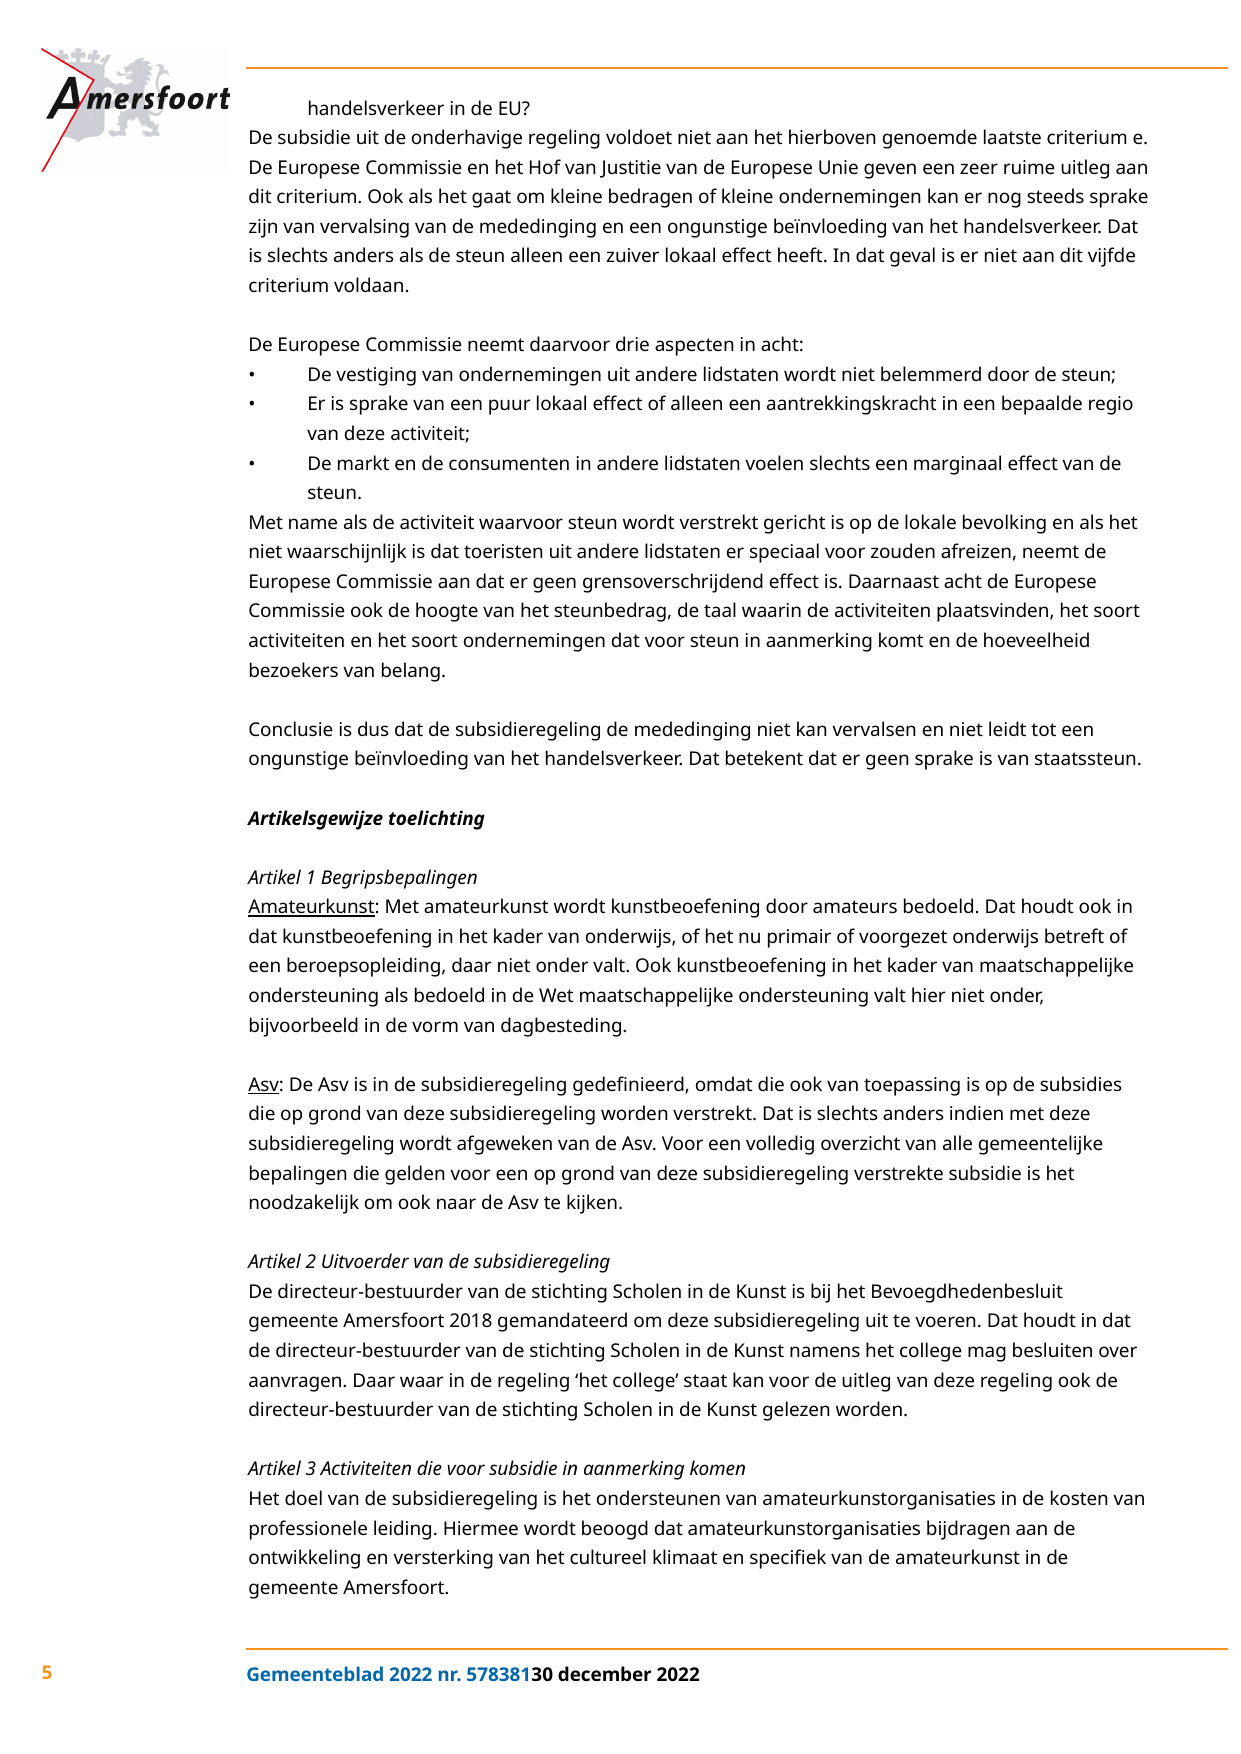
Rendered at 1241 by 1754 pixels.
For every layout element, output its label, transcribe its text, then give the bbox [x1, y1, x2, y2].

text Artikel 1 Begripsbepalingen [248, 864, 1152, 890]
picture [41, 47, 231, 172]
list handelsverkeer in de EU? [248, 95, 1152, 121]
text Amateurkunst: Met amateurkunst wordt kunstbeoefening door amateurs bedoeld. Dat houdt ook in dat kunstbeoefening in het kader van onderwijs, of het nu primair of voorgezet onderwijs betreft of een beroepsopleiding, daar niet onder valt. Ook kunstbeoefening in het kader van maatschappelijke ondersteuning als bedoeld in de Wet maatschappelijke ondersteuning valt hier niet onder, bijvoorbeeld in de vorm van dagbesteding. [248, 893, 1152, 1038]
text Conclusie is dus dat de subsidieregeling de mededinging niet kan vervalsen en niet leidt tot een ongunstige beïnvloeding van het handelsverkeer. Dat betekent dat er geen sprake is van staatssteun. [248, 716, 1152, 771]
text Met name als de activiteit waarvoor steun wordt verstrekt gericht is op de lokale bevolking en als het niet waarschijnlijk is dat toeristen uit andere lidstaten er speciaal voor zouden afreizen, neemt de Europese Commissie aan dat er geen grensoverschrijdend effect is. Daarnaast acht de Europese Commissie ook de hoogte van het steunbedrag, de taal waarin de activiteiten plaatsvinden, het soort activiteiten en het soort ondernemingen dat voor steun in aanmerking komt en de hoeveelheid bezoekers van belang. [248, 509, 1152, 683]
list De vestiging van ondernemingen uit andere lidstaten wordt niet belemmerd door de steun; [248, 361, 1152, 387]
text De directeur-bestuurder van de stichting Scholen in de Kunst is bij het Bevoegdhedenbesluit gemeente Amersfoort 2018 gemandateerd om deze subsidieregeling uit te voeren. Dat houdt in dat de directeur-bestuurder van de stichting Scholen in de Kunst namens het college mag besluiten over aanvragen. Daar waar in de regeling ‘het college’ staat kan voor de uitleg van deze regeling ook de directeur-bestuurder van de stichting Scholen in de Kunst gelezen worden. [248, 1278, 1152, 1422]
text Asv: De Asv is in de subsidieregeling gedefinieerd, omdat die ook van toepassing is op de subsidies die op grond van deze subsidieregeling worden verstrekt. Dat is slechts anders indien met deze subsidieregeling wordt afgeweken van de Asv. Voor een volledig overzicht van alle gemeentelijke bepalingen die gelden voor een op grond van deze subsidieregeling verstrekte subsidie is het noodzakelijk om ook naar de Asv te kijken. [248, 1071, 1152, 1215]
text Artikel 3 Activiteiten die voor subsidie in aanmerking komen [248, 1456, 1152, 1481]
text Artikelsgewijze toelichting [248, 805, 1152, 831]
text Artikel 2 Uitvoerder van de subsidieregeling [248, 1248, 1152, 1274]
text De subsidie uit de onderhavige regeling voldoet niet aan het hierboven genoemde laatste criterium e. De Europese Commissie en het Hof van Justitie van de Europese Unie geven een zeer ruime uitleg aan dit criterium. Ook als het gaat om kleine bedragen of kleine ondernemingen kan er nog steeds sprake zijn van vervalsing van de mededinging en een ongunstige beïnvloeding van het handelsverkeer. Dat is slechts anders als de steun alleen een zuiver lokaal effect heeft. In dat geval is er niet aan dit vijfde criterium voldaan. [248, 124, 1152, 298]
text Het doel van de subsidieregeling is het ondersteunen van amateurkunstorganisaties in de kosten van professionele leiding. Hiermee wordt beoogd dat amateurkunstorganisaties bijdragen aan de ontwikkeling en versterking van het cultureel klimaat en specifiek van de amateurkunst in de gemeente Amersfoort. [248, 1485, 1152, 1600]
list De markt en de consumenten in andere lidstaten voelen slechts een marginaal effect van de steun. [248, 450, 1152, 505]
list Er is sprake van een puur lokaal effect of alleen een aantrekkingskracht in een bepaalde regio van deze activiteit; [248, 391, 1152, 446]
text De Europese Commissie neemt daarvoor drie aspecten in acht: [248, 331, 1152, 357]
